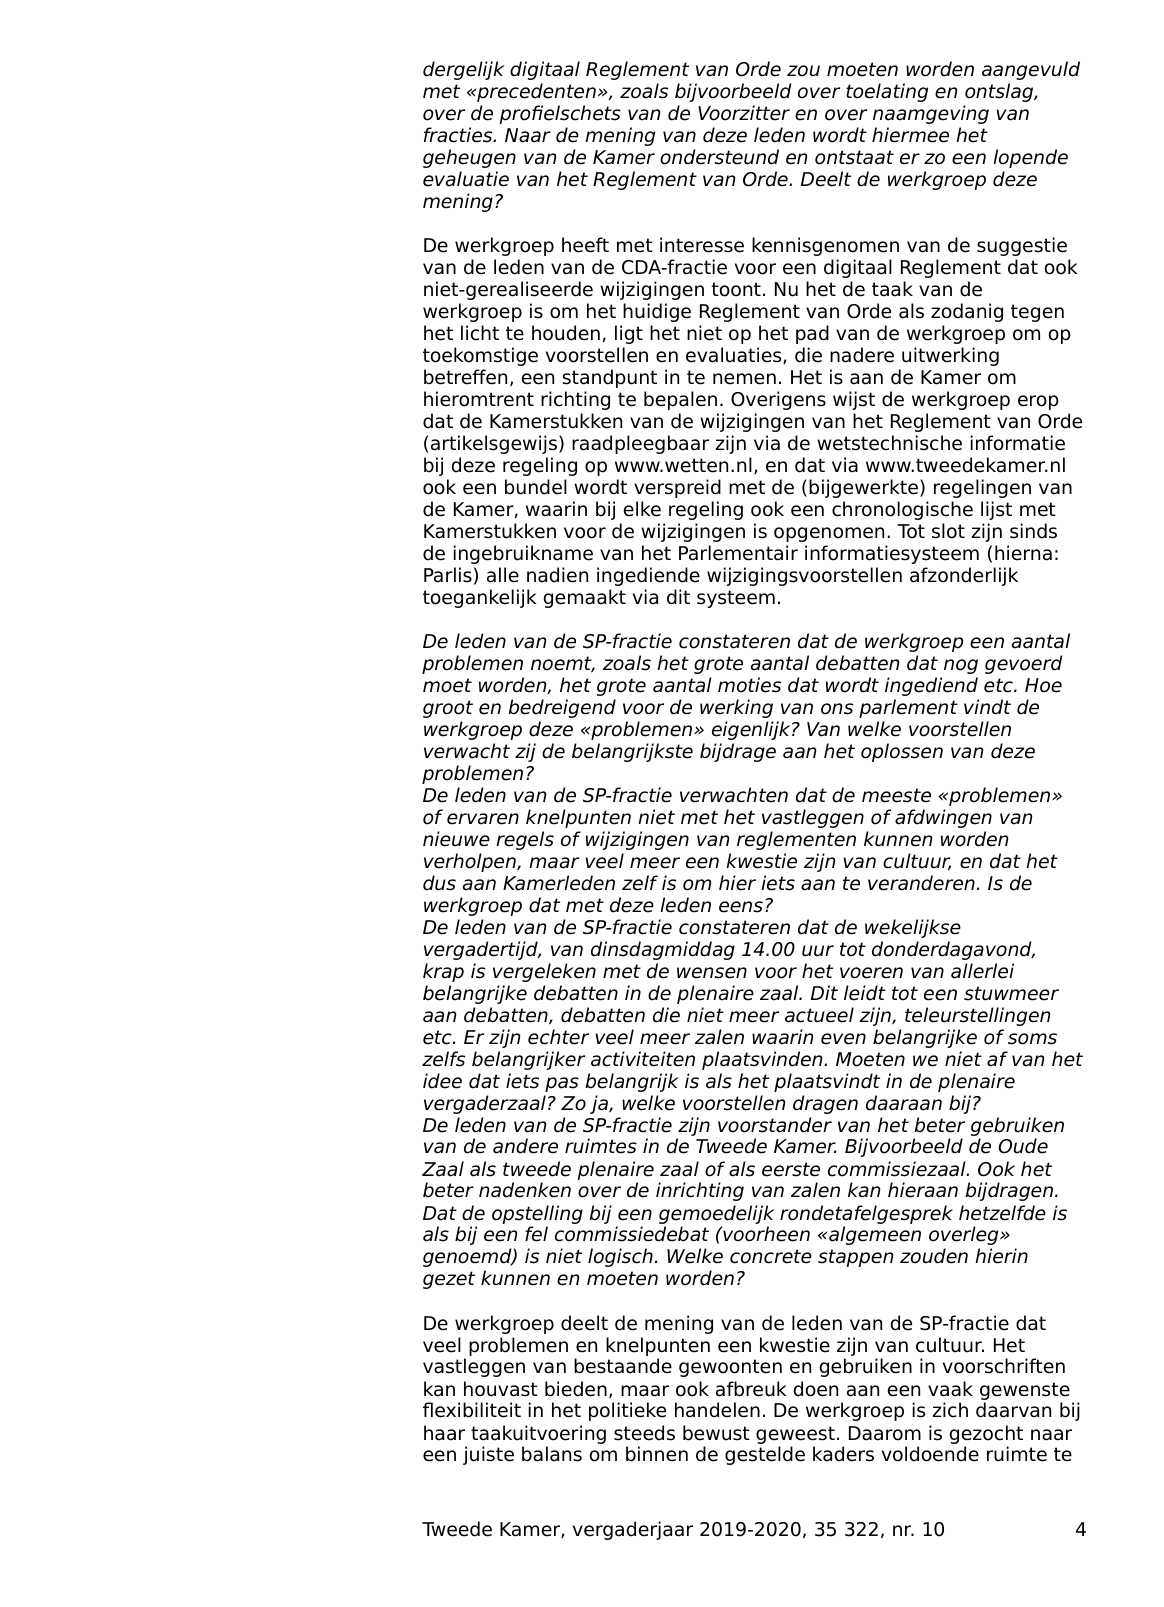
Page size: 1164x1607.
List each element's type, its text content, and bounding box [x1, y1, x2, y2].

text De leden van de SP-fractie constateren dat de werkgroep een aantal problemen noemt, zoals het grote aantal debatten dat nog gevoerd moet worden, het grote aantal moties dat wordt ingediend etc. Hoe groot en bedreigend voor de werking van ons parlement vindt de werkgroep deze «problemen» eigenlijk? Van welke voorstellen verwacht zij de belangrijkste bijdrage aan het oplossen van deze problemen? [422, 631, 1087, 785]
text De leden van de SP-fractie constateren dat de wekelijkse vergadertijd, van dinsdagmiddag 14.00 uur tot donderdagavond, krap is vergeleken met de wensen voor het voeren van allerlei belangrijke debatten in de plenaire zaal. Dit leidt tot een stuwmeer aan debatten, debatten die niet meer actueel zijn, teleurstellingen etc. Er zijn echter veel meer zalen waarin even belangrijke of soms zelfs belangrijker activiteiten plaatsvinden. Moeten we niet af van het idee dat iets pas belangrijk is als het plaatsvindt in de plenaire vergaderzaal? Zo ja, welke voorstellen dragen daaraan bij? [422, 917, 1087, 1114]
text dergelijk digitaal Reglement van Orde zou moeten worden aangevuld met «precedenten», zoals bijvoorbeeld over toelating en ontslag, over de profielschets van de Voorzitter en over naamgeving van fracties. Naar de mening van deze leden wordt hiermee het geheugen van de Kamer ondersteund en ontstaat er zo een lopende evaluatie van het Reglement van Orde. Deelt de werkgroep deze mening? [422, 59, 1087, 213]
text De leden van de SP-fractie zijn voorstander van het beter gebruiken van de andere ruimtes in de Tweede Kamer. Bijvoorbeeld de Oude Zaal als tweede plenaire zaal of als eerste commissiezaal. Ook het beter nadenken over de inrichting van zalen kan hieraan bijdragen. Dat de opstelling bij een gemoedelijk rondetafelgesprek hetzelfde is als bij een fel commissiedebat (voorheen «algemeen overleg» genoemd) is niet logisch. Welke concrete stappen zouden hierin gezet kunnen en moeten worden? [422, 1114, 1087, 1290]
text De leden van de SP-fractie verwachten dat de meeste «problemen» of ervaren knelpunten niet met het vastleggen of afdwingen van nieuwe regels of wijzigingen van reglementen kunnen worden verholpen, maar veel meer een kwestie zijn van cultuur, en dat het dus aan Kamerleden zelf is om hier iets aan te veranderen. Is de werkgroep dat met deze leden eens? [422, 785, 1087, 917]
text De werkgroep deelt de mening van de leden van de SP-fractie dat veel problemen en knelpunten een kwestie zijn van cultuur. Het vastleggen van bestaande gewoonten en gebruiken in voorschriften kan houvast bieden, maar ook afbreuk doen aan een vaak gewenste flexibiliteit in het politieke handelen. De werkgroep is zich daarvan bij haar taakuitvoering steeds bewust geweest. Daarom is gezocht naar een juiste balans om binnen de gestelde kaders voldoende ruimte te [422, 1312, 1087, 1466]
text De werkgroep heeft met interesse kennisgenomen van de suggestie van de leden van de CDA-fractie voor een digitaal Reglement dat ook niet-gerealiseerde wijzigingen toont. Nu het de taak van de werkgroep is om het huidige Reglement van Orde als zodanig tegen het licht te houden, ligt het niet op het pad van de werkgroep om op toekomstige voorstellen en evaluaties, die nadere uitwerking betreffen, een standpunt in te nemen. Het is aan de Kamer om hieromtrent richting te bepalen. Overigens wijst de werkgroep erop dat de Kamerstukken van de wijzigingen van het Reglement van Orde (artikelsgewijs) raadpleegbaar zijn via de wetstechnische informatie bij deze regeling op www.wetten.nl, en dat via www.tweedekamer.nl ook een bundel wordt verspreid met de (bijgewerkte) regelingen van de Kamer, waarin bij elke regeling ook een chronologische lijst met Kamerstukken voor de wijzigingen is opgenomen. Tot slot zijn sinds de ingebruikname van het Parlementair informatiesysteem (hierna: Parlis) alle nadien ingediende wijzigingsvoorstellen afzonderlijk toegankelijk gemaakt via dit systeem. [422, 235, 1087, 609]
